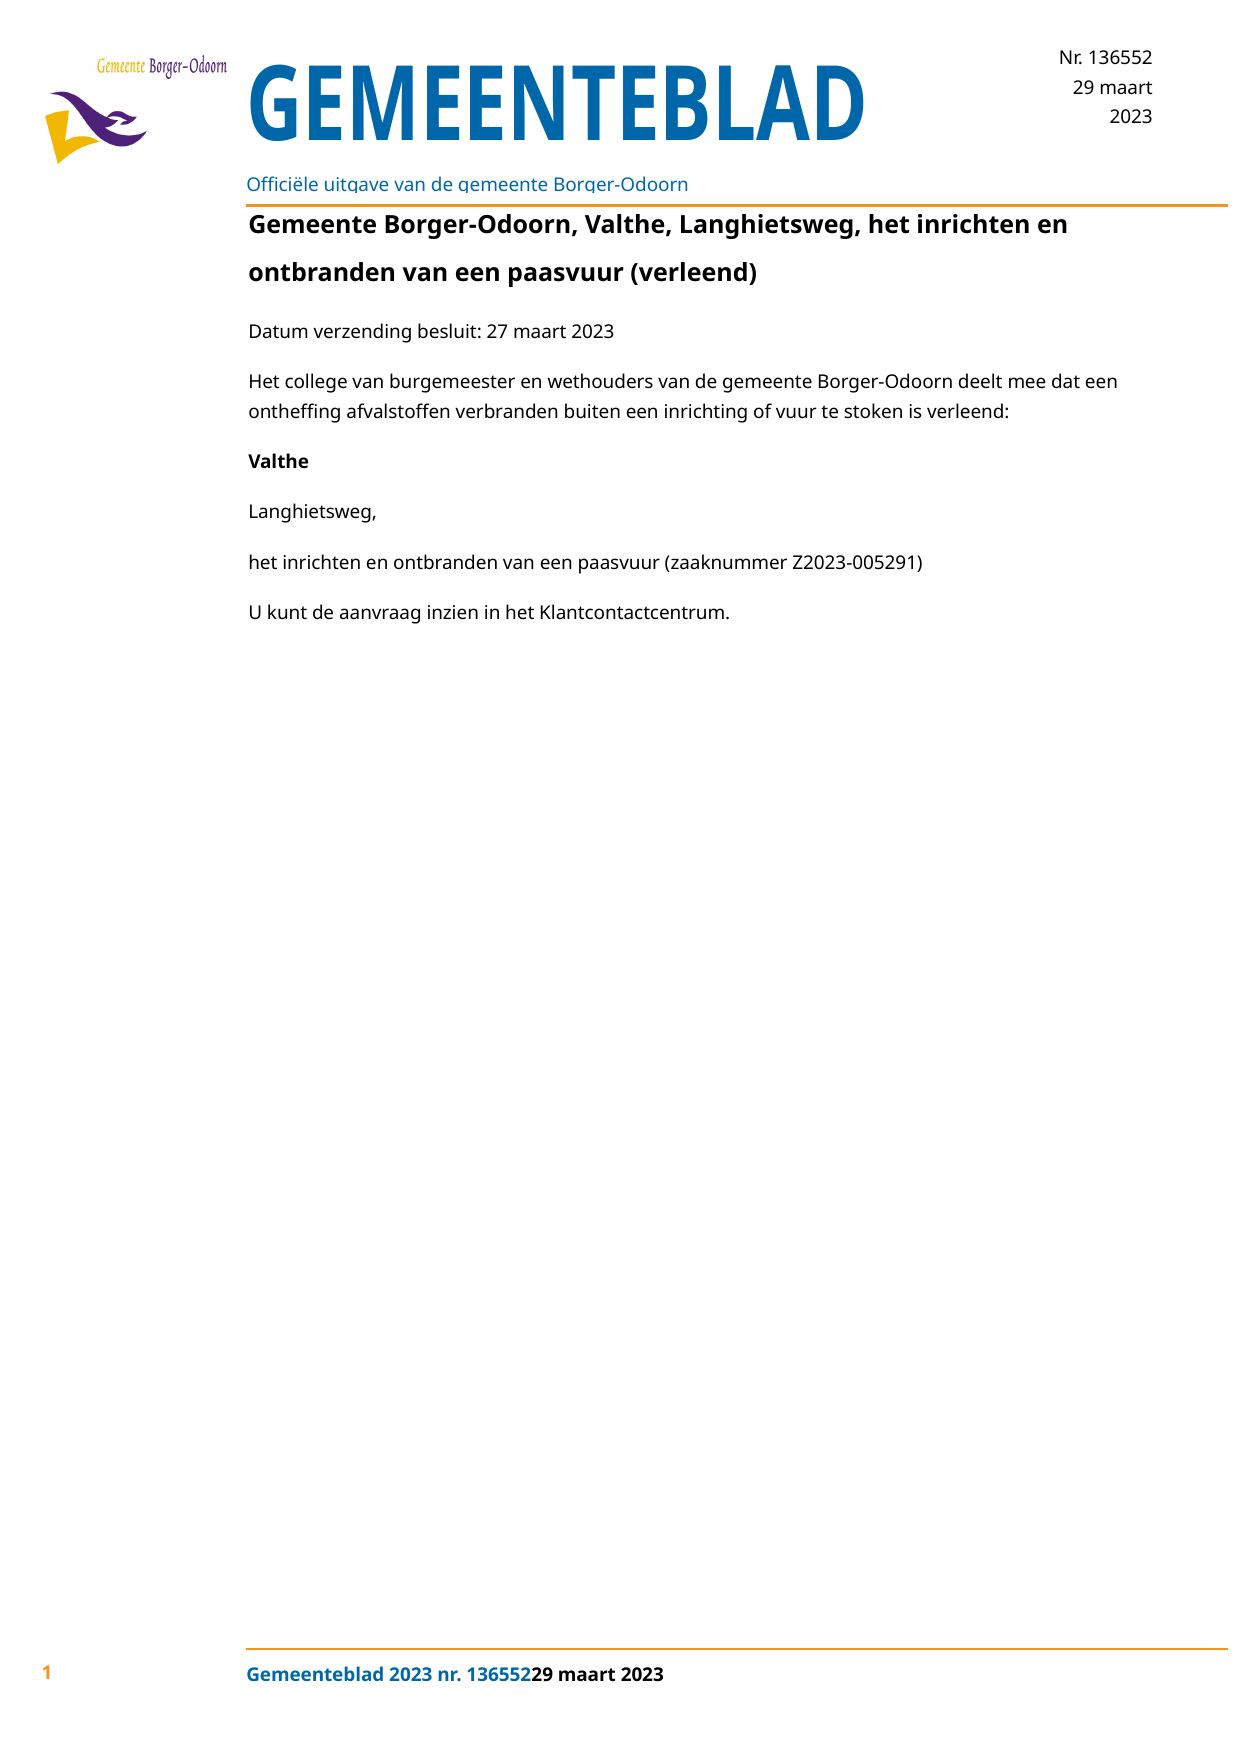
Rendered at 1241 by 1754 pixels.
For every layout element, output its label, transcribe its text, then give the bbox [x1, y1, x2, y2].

text Valthe [248, 448, 1152, 474]
text het inrichten en ontbranden van een paasvuur (zaaknummer Z2023-005291) [248, 549, 1152, 575]
text Het college van burgemeester en wethouders van de gemeente Borger-Odoorn deelt mee dat een ontheffing afvalstoffen verbranden buiten een inrichting of vuur te stoken is verleend: [248, 368, 1152, 424]
text Gemeente Borger-Odoorn, Valthe, Langhietsweg, het inrichten en ontbranden van een paasvuur (verleend) [248, 207, 1152, 288]
text Datum verzending besluit: 27 maart 2023 [248, 318, 1152, 344]
text U kunt de aanvraag inzien in het Klantcontactcentrum. [248, 599, 1152, 625]
picture [41, 47, 231, 172]
text Langhietsweg, [248, 499, 1152, 524]
